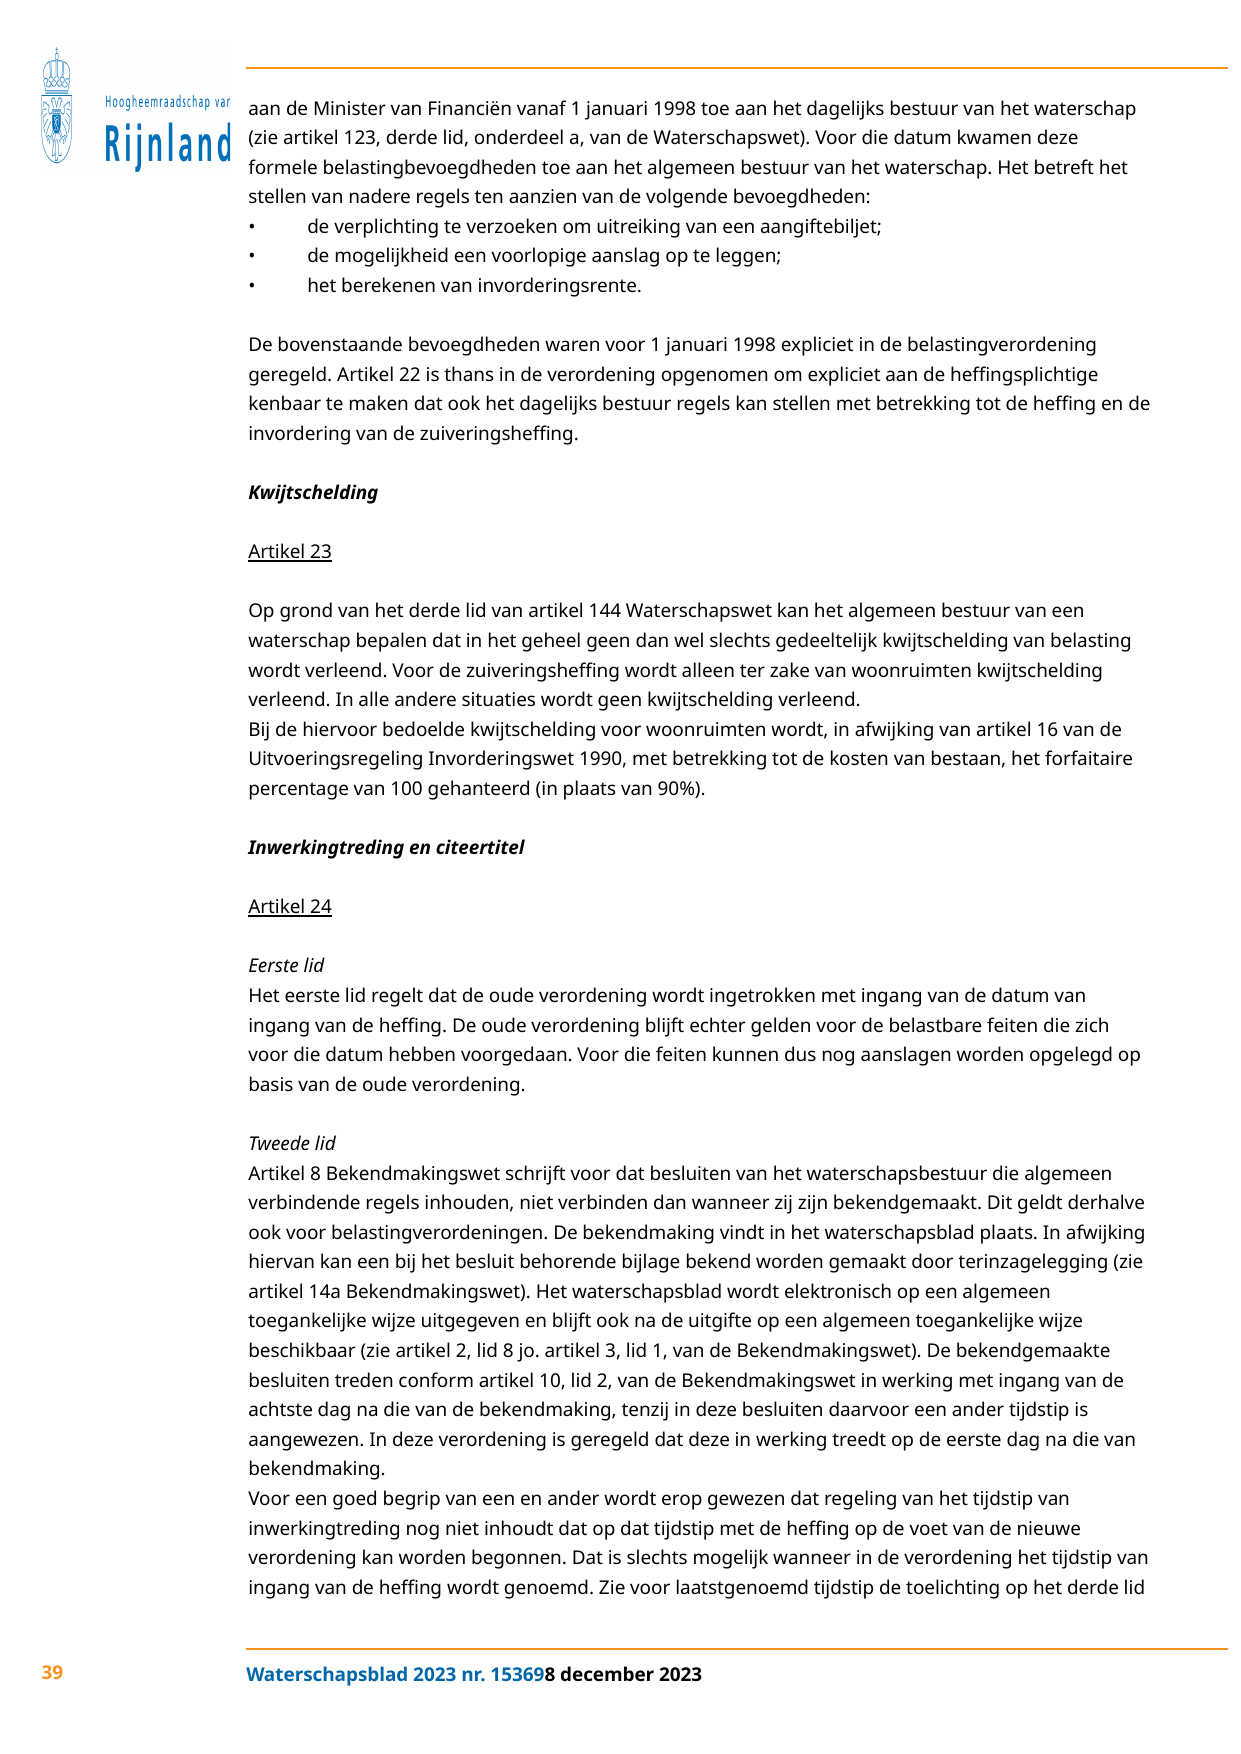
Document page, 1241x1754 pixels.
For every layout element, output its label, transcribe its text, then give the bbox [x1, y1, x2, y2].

text Het eerste lid regelt dat de oude verordening wordt ingetrokken met ingang van de datum van ingang van de heffing. De oude verordening blijft echter gelden voor de belastbare feiten die zich voor die datum hebben voorgedaan. Voor die feiten kunnen dus nog aanslagen worden opgelegd op basis van de oude verordening. [248, 982, 1152, 1097]
text Bij de hiervoor bedoelde kwijtschelding voor woonruimten wordt, in afwijking van artikel 16 van de Uitvoeringsregeling Invorderingswet 1990, met betrekking tot de kosten van bestaan, het forfaitaire percentage van 100 gehanteerd (in plaats van 90%). [248, 716, 1152, 801]
text Artikel 8 Bekendmakingswet schrijft voor dat besluiten van het waterschapsbestuur die algemeen verbindende regels inhouden, niet verbinden dan wanneer zij zijn bekendgemaakt. Dit geldt derhalve ook voor belastingverordeningen. De bekendmaking vindt in het waterschapsblad plaats. In afwijking hiervan kan een bij het besluit behorende bijlage bekend worden gemaakt door terinzagelegging (zie artikel 14a Bekendmakingswet). Het waterschapsblad wordt elektronisch op een algemeen toegankelijke wijze uitgegeven en blijft ook na de uitgifte op een algemeen toegankelijke wijze beschikbaar (zie artikel 2, lid 8 jo. artikel 3, lid 1, van de Bekendmakingswet). De bekendgemaakte besluiten treden conform artikel 10, lid 2, van de Bekendmakingswet in werking met ingang van de achtste dag na die van de bekendmaking, tenzij in deze besluiten daarvoor een ander tijdstip is aangewezen. In deze verordening is geregeld dat deze in werking treedt op de eerste dag na die van bekendmaking. [248, 1160, 1152, 1481]
text Kwijtschelding [248, 479, 1152, 505]
list de verplichting te verzoeken om uitreiking van een aangiftebiljet; [248, 213, 1152, 239]
text Eerste lid [248, 953, 1152, 978]
picture [41, 47, 231, 172]
text Op grond van het derde lid van artikel 144 Waterschapswet kan het algemeen bestuur van een waterschap bepalen dat in het geheel geen dan wel slechts gedeeltelijk kwijtschelding van belasting wordt verleend. Voor de zuiveringsheffing wordt alleen ter zake van woonruimten kwijtschelding verleend. In alle andere situaties wordt geen kwijtschelding verleend. [248, 598, 1152, 712]
text Tweede lid [248, 1130, 1152, 1156]
text Voor een goed begrip van een en ander wordt erop gewezen dat regeling van het tijdstip van inwerkingtreding nog niet inhoudt dat op dat tijdstip met de heffing op de voet van de nieuwe verordening kan worden begonnen. Dat is slechts mogelijk wanneer in de verordening het tijdstip van ingang van de heffing wordt genoemd. Zie voor laatstgenoemd tijdstip de toelichting op het derde lid [248, 1485, 1152, 1600]
text Inwerkingtreding en citeertitel [248, 834, 1152, 860]
list het berekenen van invorderingsrente. [248, 272, 1152, 298]
text aan de Minister van Financiën vanaf 1 januari 1998 toe aan het dagelijks bestuur van het waterschap (zie artikel 123, derde lid, onderdeel a, van de Waterschapswet). Voor die datum kwamen deze formele belastingbevoegdheden toe aan het algemeen bestuur van het waterschap. Het betreft het stellen van nadere regels ten aanzien van de volgende bevoegdheden: [248, 95, 1152, 209]
list de mogelijkheid een voorlopige aanslag op te leggen; [248, 243, 1152, 268]
text Artikel 24 [248, 893, 1152, 919]
text De bovenstaande bevoegdheden waren voor 1 januari 1998 expliciet in de belastingverordening geregeld. Artikel 22 is thans in de verordening opgenomen om expliciet aan de heffingsplichtige kenbaar te maken dat ook het dagelijks bestuur regels kan stellen met betrekking tot de heffing en de invordering van de zuiveringsheffing. [248, 331, 1152, 446]
text Artikel 23 [248, 538, 1152, 564]
